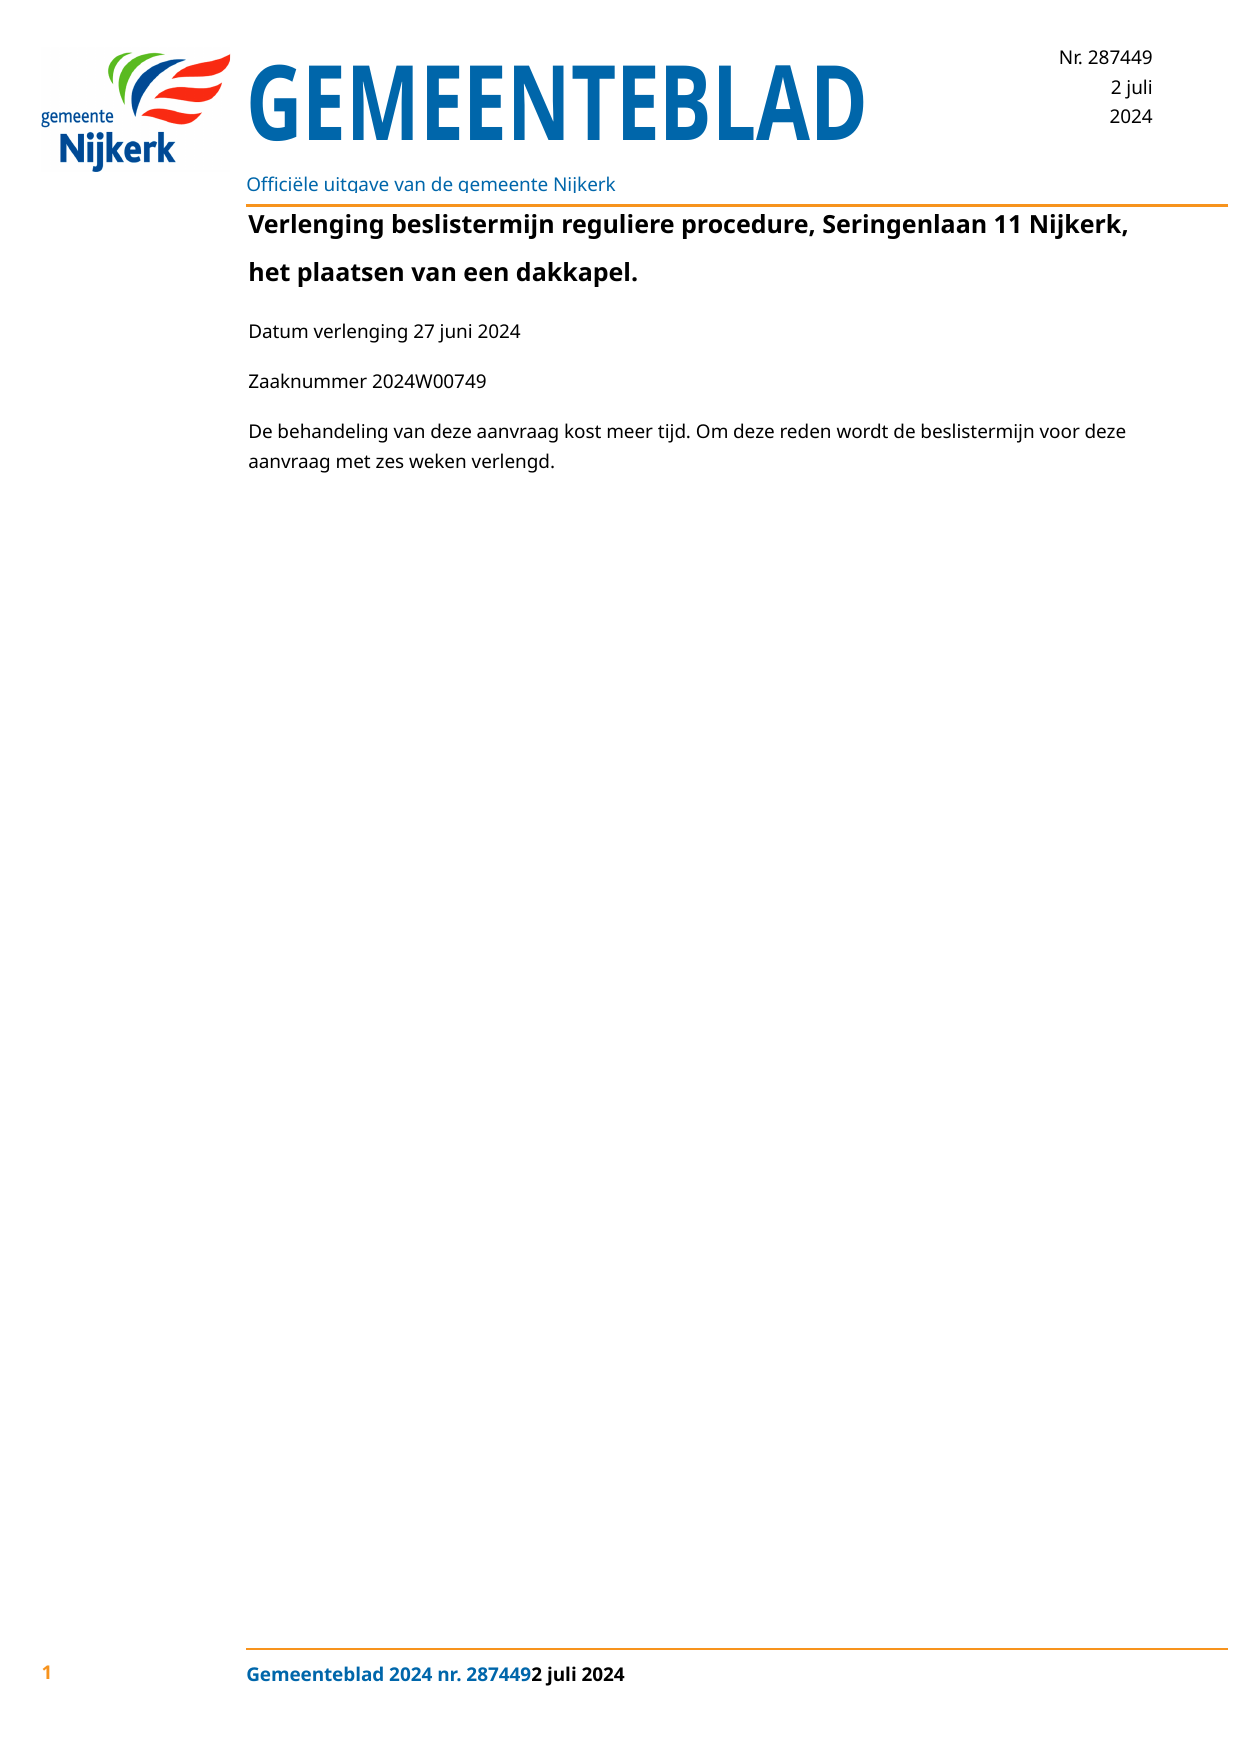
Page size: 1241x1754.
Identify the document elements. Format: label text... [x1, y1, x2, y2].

picture [41, 47, 231, 172]
text Zaaknummer 2024W00749 [248, 368, 1152, 394]
text Datum verlenging 27 juni 2024 [248, 318, 1152, 344]
text Verlenging beslistermijn reguliere procedure, Seringenlaan 11 Nijkerk, het plaatsen van een dakkapel. [248, 207, 1152, 288]
text De behandeling van deze aanvraag kost meer tijd. Om deze reden wordt de beslistermijn voor deze aanvraag met zes weken verlengd. [248, 419, 1152, 474]
